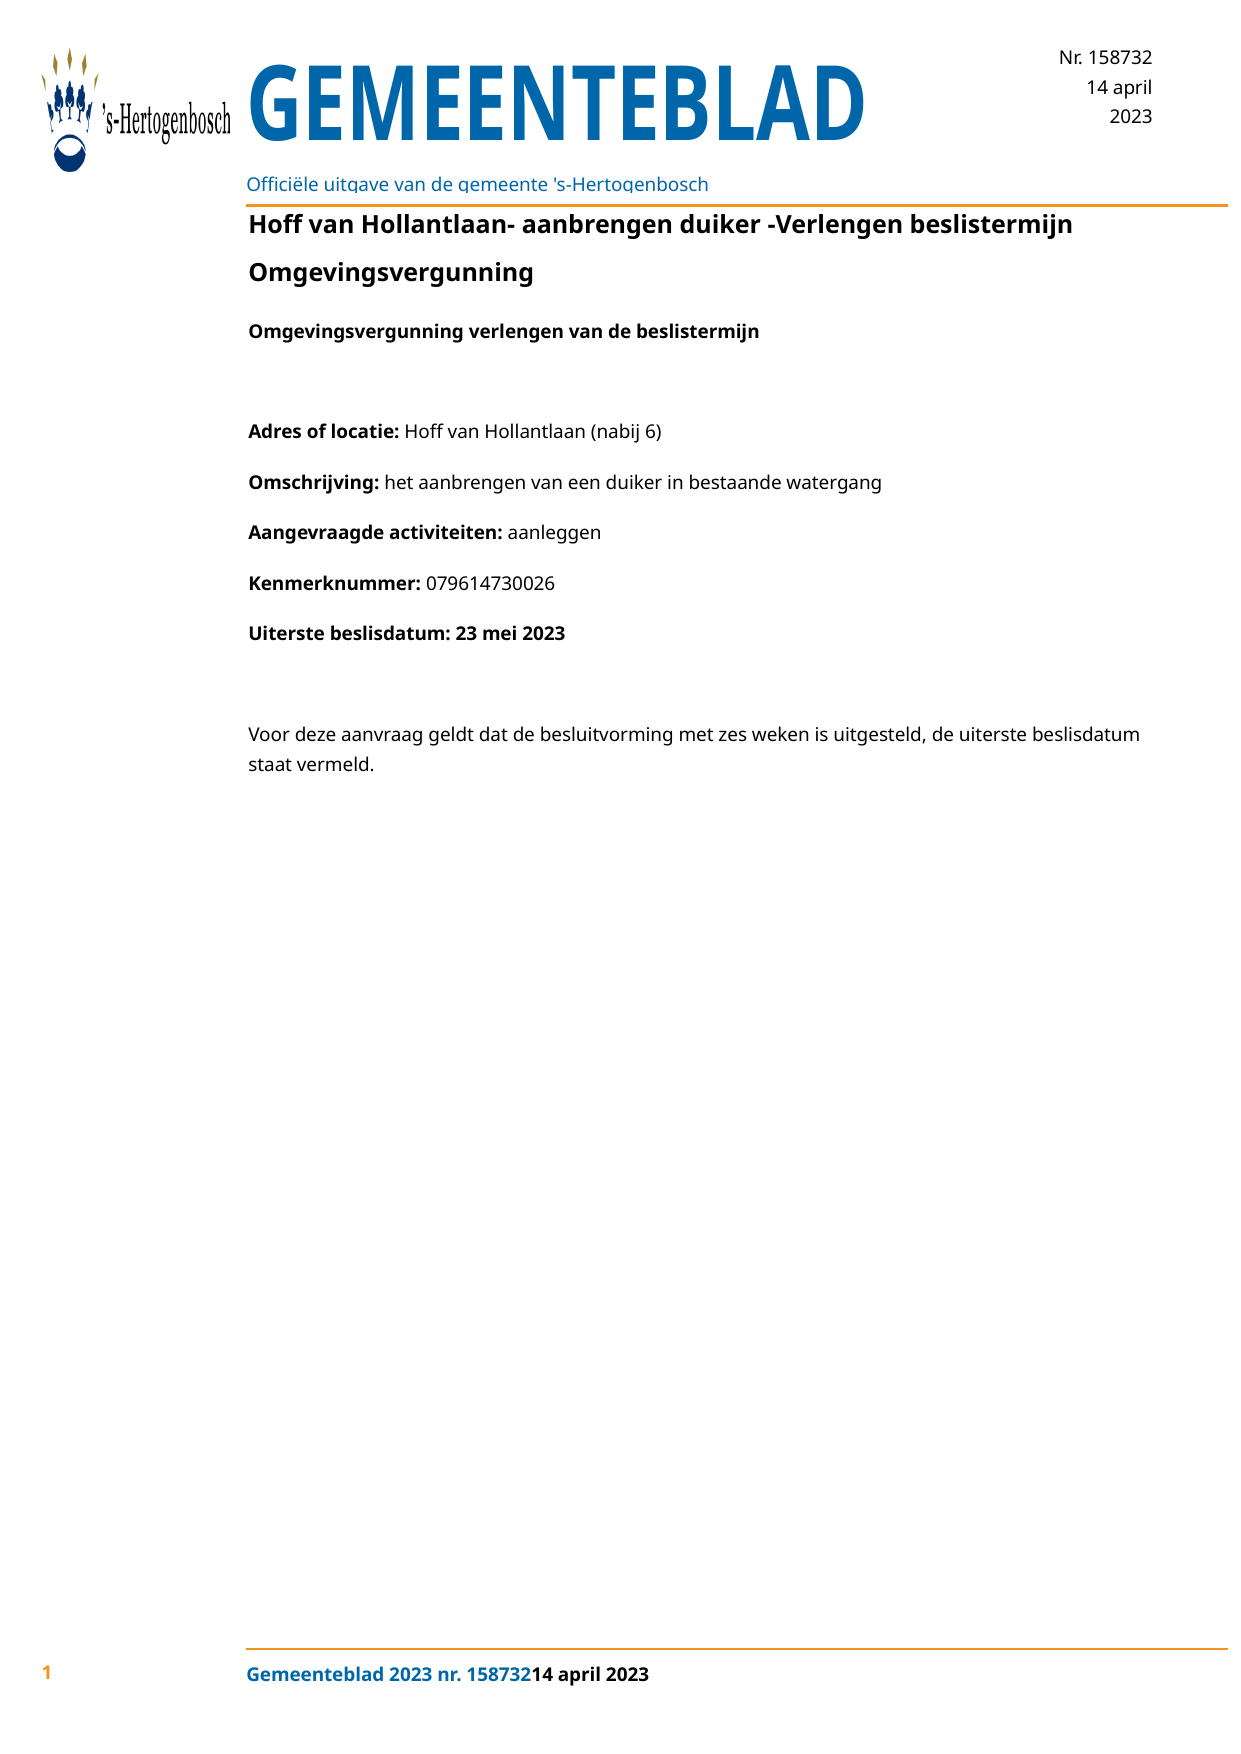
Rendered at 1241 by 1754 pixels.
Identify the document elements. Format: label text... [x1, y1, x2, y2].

text Omschrijving: het aanbrengen van een duiker in bestaande watergang [248, 469, 1152, 495]
picture [41, 47, 231, 172]
text Aangevraagde activiteiten: aanleggen [248, 519, 1152, 545]
text Adres of locatie: Hoff van Hollantlaan (nabij 6) [248, 419, 1152, 444]
text Voor deze aanvraag geldt dat de besluitvorming met zes weken is uitgesteld, de uiterste beslisdatum staat vermeld. [248, 721, 1152, 777]
text Omgevingsvergunning verlengen van de beslistermijn [248, 318, 1152, 344]
text Uiterste beslisdatum: 23 mei 2023 [248, 620, 1152, 646]
text Hoff van Hollantlaan- aanbrengen duiker -Verlengen beslistermijn Omgevingsvergunning [248, 207, 1152, 288]
text Kenmerknummer: 079614730026 [248, 570, 1152, 596]
